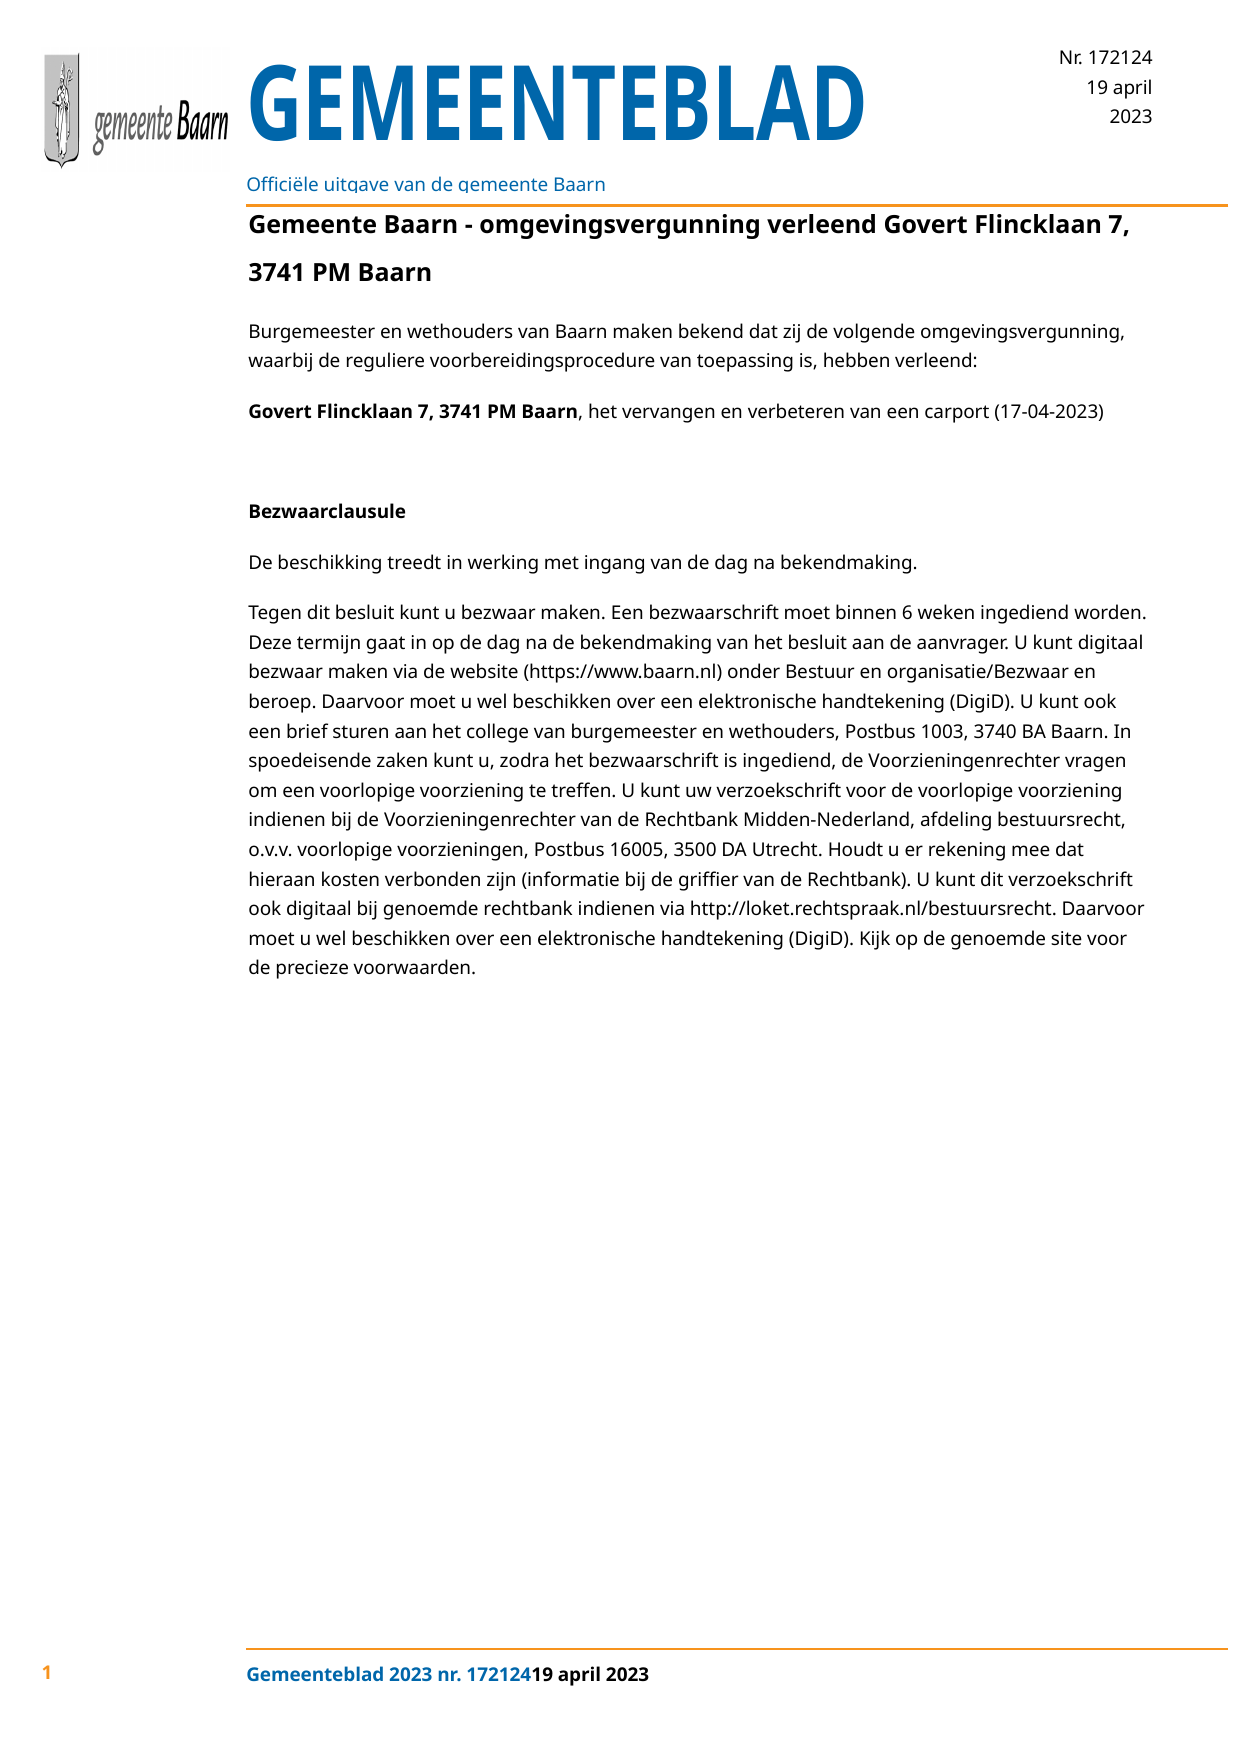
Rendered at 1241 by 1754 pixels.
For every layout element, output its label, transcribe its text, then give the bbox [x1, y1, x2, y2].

text Tegen dit besluit kunt u bezwaar maken. Een bezwaarschrift moet binnen 6 weken ingediend worden. Deze termijn gaat in op de dag na de bekendmaking van het besluit aan de aanvrager. U kunt digitaal bezwaar maken via de website (https://www.baarn.nl) onder Bestuur en organisatie/Bezwaar en beroep. Daarvoor moet u wel beschikken over een elektronische handtekening (DigiD). U kunt ook een brief sturen aan het college van burgemeester en wethouders, Postbus 1003, 3740 BA Baarn. In spoedeisende zaken kunt u, zodra het bezwaarschrift is ingediend, de Voorzieningenrechter vragen om een voorlopige voorziening te treffen. U kunt uw verzoekschrift voor de voorlopige voorziening indienen bij de Voorzieningenrechter van de Rechtbank Midden-Nederland, afdeling bestuursrecht, o.v.v. voorlopige voorzieningen, Postbus 16005, 3500 DA Utrecht. Houdt u er rekening mee dat hieraan kosten verbonden zijn (informatie bij de griffier van de Rechtbank). U kunt dit verzoekschrift ook digitaal bij genoemde rechtbank indienen via http://loket.rechtspraak.nl/bestuursrecht. Daarvoor moet u wel beschikken over een elektronische handtekening (DigiD). Kijk op de genoemde site voor de precieze voorwaarden. [248, 599, 1152, 980]
text Gemeente Baarn - omgevingsvergunning verleend Govert Flincklaan 7, 3741 PM Baarn [248, 207, 1152, 288]
text Burgemeester en wethouders van Baarn maken bekend dat zij de volgende omgevingsvergunning, waarbij de reguliere voorbereidingsprocedure van toepassing is, hebben verleend: [248, 318, 1152, 373]
text Bezwaarclausule [248, 499, 1152, 524]
text De beschikking treedt in werking met ingang van de dag na bekendmaking. [248, 549, 1152, 575]
picture [41, 47, 231, 172]
text Govert Flincklaan 7, 3741 PM Baarn, het vervangen en verbeteren van een carport (17-04-2023) [248, 398, 1152, 424]
